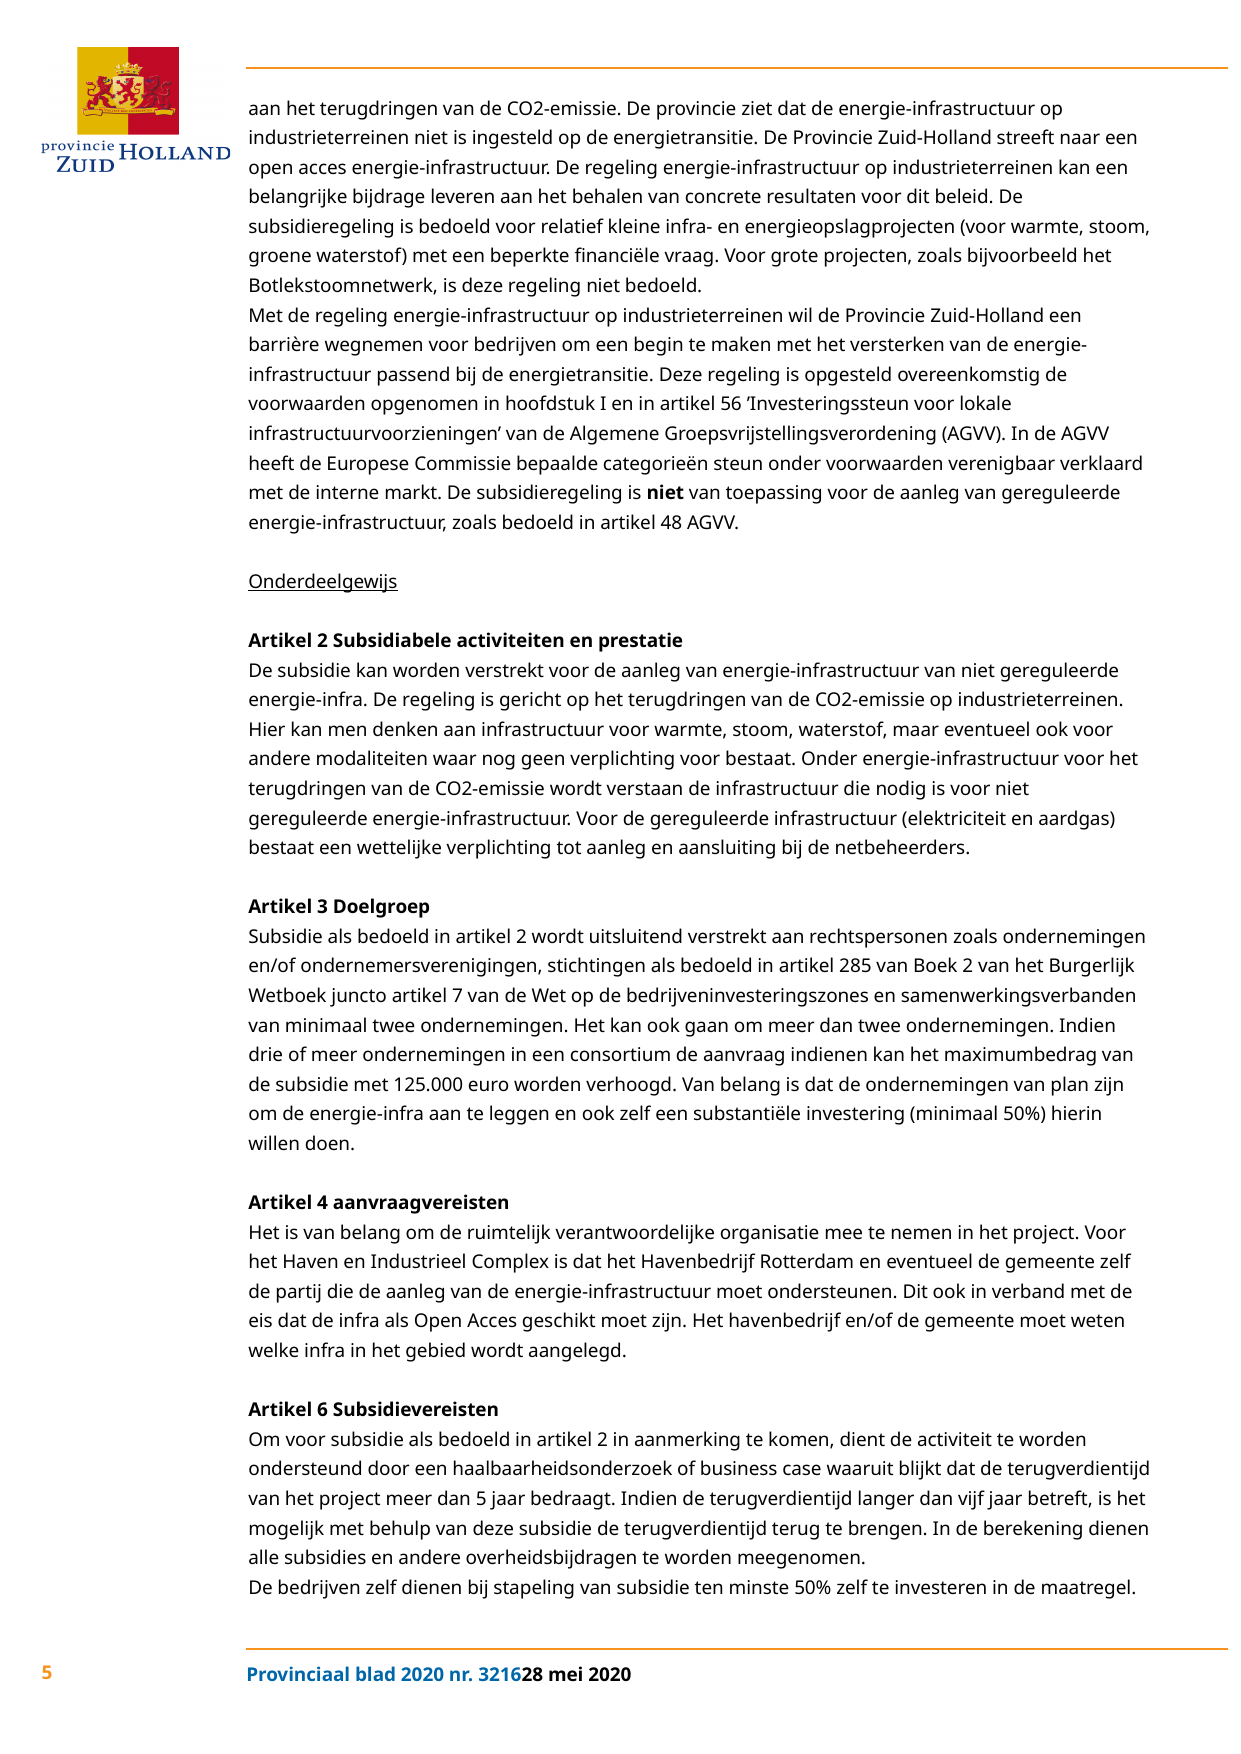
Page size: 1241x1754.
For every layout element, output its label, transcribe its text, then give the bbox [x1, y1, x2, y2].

text Met de regeling energie-infrastructuur op industrieterreinen wil de Provincie Zuid-Holland een barrière wegnemen voor bedrijven om een begin te maken met het versterken van de energie-infrastructuur passend bij de energietransitie. Deze regeling is opgesteld overeenkomstig de voorwaarden opgenomen in hoofdstuk I en in artikel 56 ’Investeringssteun voor lokale infrastructuurvoorzieningen’ van de Algemene Groepsvrijstellingsverordening (AGVV). In de AGVV heeft de Europese Commissie bepaalde categorieën steun onder voorwaarden verenigbaar verklaard met de interne markt. De subsidieregeling is niet van toepassing voor de aanleg van gereguleerde energie-infrastructuur, zoals bedoeld in artikel 48 AGVV. [248, 302, 1152, 535]
text Artikel 6 Subsidievereisten [248, 1396, 1152, 1422]
text Artikel 2 Subsidiabele activiteiten en prestatie [248, 627, 1152, 653]
text Artikel 4 aanvraagvereisten [248, 1189, 1152, 1215]
text Subsidie als bedoeld in artikel 2 wordt uitsluitend verstrekt aan rechtspersonen zoals ondernemingen en/of ondernemersverenigingen, stichtingen als bedoeld in artikel 285 van Boek 2 van het Burgerlijk Wetboek juncto artikel 7 van de Wet op de bedrijveninvesteringszones en samenwerkingsverbanden van minimaal twee ondernemingen. Het kan ook gaan om meer dan twee ondernemingen. Indien drie of meer ondernemingen in een consortium de aanvraag indienen kan het maximumbedrag van de subsidie met 125.000 euro worden verhoogd. Van belang is dat de ondernemingen van plan zijn om de energie-infra aan te leggen en ook zelf een substantiële investering (minimaal 50%) hierin willen doen. [248, 923, 1152, 1156]
text De subsidie kan worden verstrekt voor de aanleg van energie-infrastructuur van niet gereguleerde energie-infra. De regeling is gericht op het terugdringen van de CO2-emissie op industrieterreinen. Hier kan men denken aan infrastructuur voor warmte, stoom, waterstof, maar eventueel ook voor andere modaliteiten waar nog geen verplichting voor bestaat. Onder energie-infrastructuur voor het terugdringen van de CO2-emissie wordt verstaan de infrastructuur die nodig is voor niet gereguleerde energie-infrastructuur. Voor de gereguleerde infrastructuur (elektriciteit en aardgas) bestaat een wettelijke verplichting tot aanleg en aansluiting bij de netbeheerders. [248, 657, 1152, 860]
text Om voor subsidie als bedoeld in artikel 2 in aanmerking te komen, dient de activiteit te worden ondersteund door een haalbaarheidsonderzoek of business case waaruit blijkt dat de terugverdientijd van het project meer dan 5 jaar bedraagt. Indien de terugverdientijd langer dan vijf jaar betreft, is het mogelijk met behulp van deze subsidie de terugverdientijd terug te brengen. In de berekening dienen alle subsidies en andere overheidsbijdragen te worden meegenomen. [248, 1426, 1152, 1570]
text De bedrijven zelf dienen bij stapeling van subsidie ten minste 50% zelf te investeren in de maatregel. [248, 1574, 1152, 1600]
text Onderdeelgewijs [248, 568, 1152, 594]
text Het is van belang om de ruimtelijk verantwoordelijke organisatie mee te nemen in het project. Voor het Haven en Industrieel Complex is dat het Havenbedrijf Rotterdam en eventueel de gemeente zelf de partij die de aanleg van de energie-infrastructuur moet ondersteunen. Dit ook in verband met de eis dat de infra als Open Acces geschikt moet zijn. Het havenbedrijf en/of de gemeente moet weten welke infra in het gebied wordt aangelegd. [248, 1219, 1152, 1363]
picture [41, 47, 231, 172]
text Artikel 3 Doelgroep [248, 893, 1152, 919]
text aan het terugdringen van de CO2-emissie. De provincie ziet dat de energie-infrastructuur op industrieterreinen niet is ingesteld op de energietransitie. De Provincie Zuid-Holland streeft naar een open acces energie-infrastructuur. De regeling energie-infrastructuur op industrieterreinen kan een belangrijke bijdrage leveren aan het behalen van concrete resultaten voor dit beleid. De subsidieregeling is bedoeld voor relatief kleine infra- en energieopslagprojecten (voor warmte, stoom, groene waterstof) met een beperkte financiële vraag. Voor grote projecten, zoals bijvoorbeeld het Botlekstoomnetwerk, is deze regeling niet bedoeld. [248, 95, 1152, 298]
